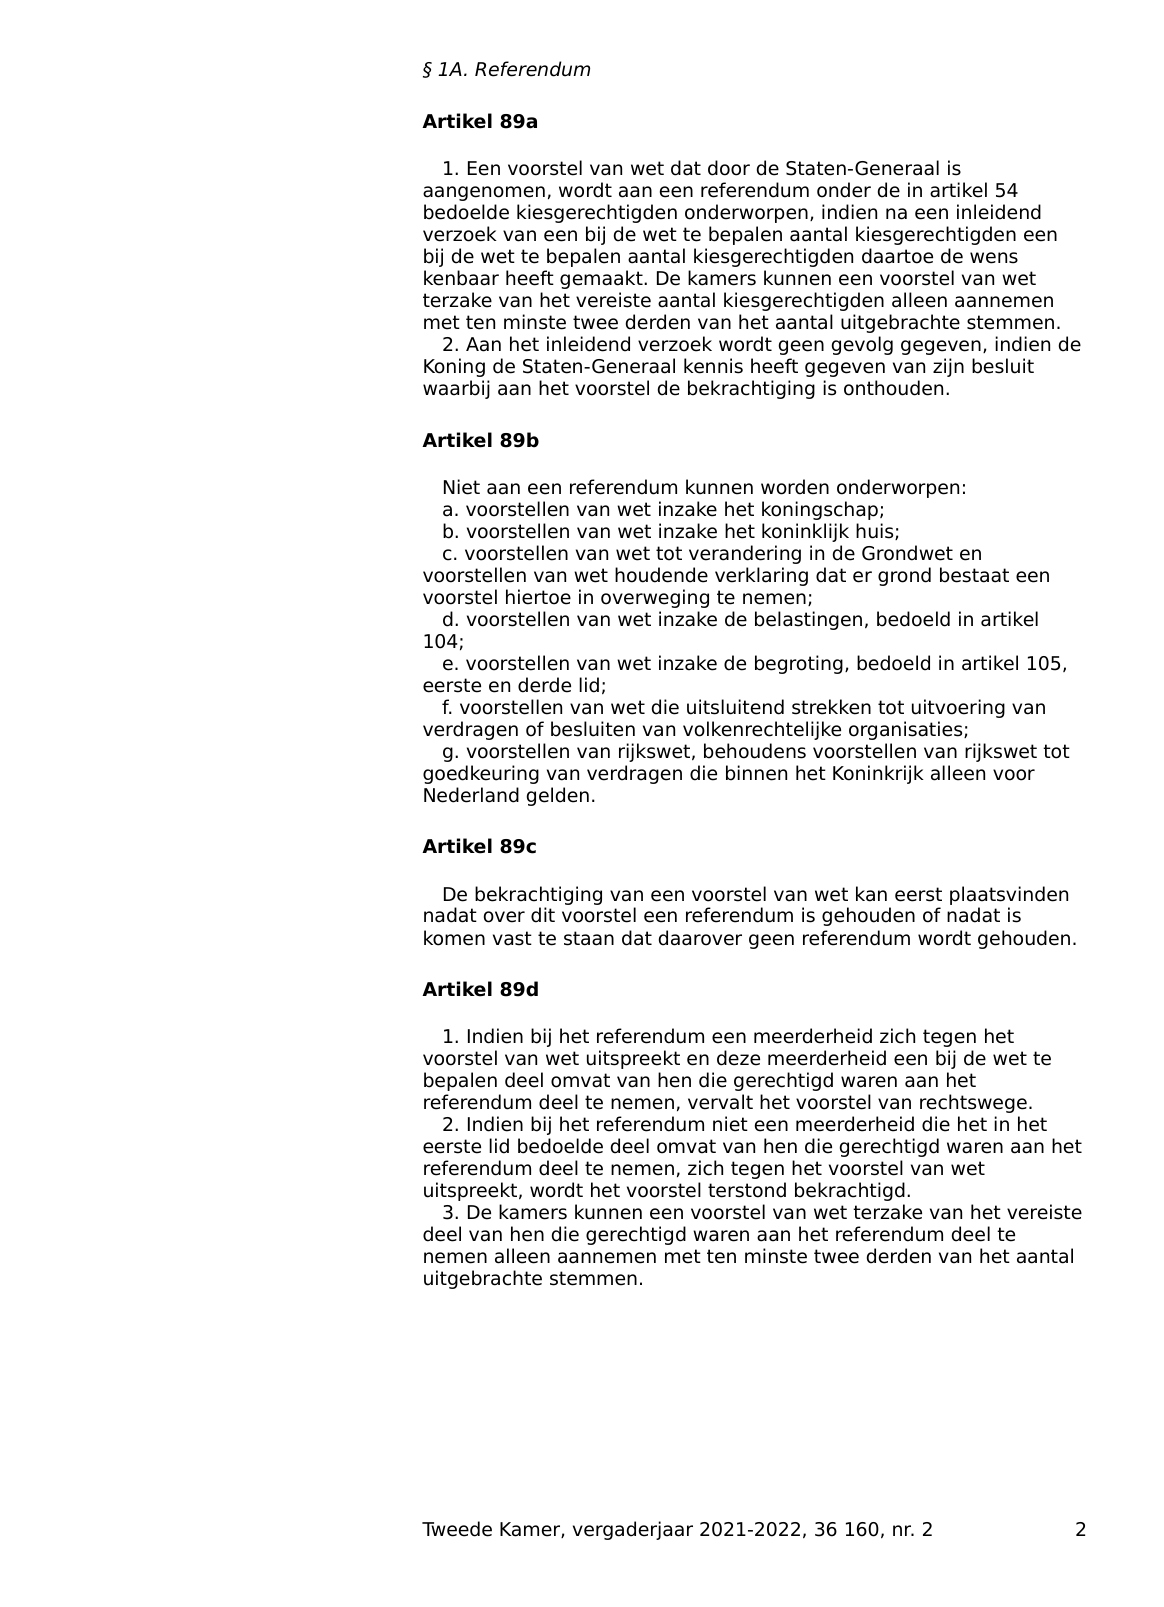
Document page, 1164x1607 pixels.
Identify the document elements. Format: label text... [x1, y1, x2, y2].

text 1. Een voorstel van wet dat door de Staten-Generaal is aangenomen, wordt aan een referendum onder de in artikel 54 bedoelde kiesgerechtigden onderworpen, indien na een inleidend verzoek van een bij de wet te bepalen aantal kiesgerechtigden een bij de wet te bepalen aantal kiesgerechtigden daartoe de wens kenbaar heeft gemaakt. De kamers kunnen een voorstel van wet terzake van het vereiste aantal kiesgerechtigden alleen aannemen met ten minste twee derden van het aantal uitgebrachte stemmen. [422, 158, 1087, 334]
text d. voorstellen van wet inzake de belastingen, bedoeld in artikel 104; [422, 609, 1087, 653]
text f. voorstellen van wet die uitsluitend strekken tot uitvoering van verdragen of besluiten van volkenrechtelijke organisaties; [422, 697, 1087, 741]
text e. voorstellen van wet inzake de begroting, bedoeld in artikel 105, eerste en derde lid; [422, 653, 1087, 697]
text 3. De kamers kunnen een voorstel van wet terzake van het vereiste deel van hen die gerechtigd waren aan het referendum deel te nemen alleen aannemen met ten minste twee derden van het aantal uitgebrachte stemmen. [422, 1202, 1087, 1290]
subtitle Artikel 89c [422, 836, 1087, 858]
text b. voorstellen van wet inzake het koninklijk huis; [422, 521, 1087, 543]
text g. voorstellen van rijkswet, behoudens voorstellen van rijkswet tot goedkeuring van verdragen die binnen het Koninkrijk alleen voor Nederland gelden. [422, 741, 1087, 806]
subtitle § 1A. Referendum [422, 59, 1087, 81]
text a. voorstellen van wet inzake het koningschap; [422, 499, 1087, 521]
text 2. Aan het inleidend verzoek wordt geen gevolg gegeven, indien de Koning de Staten-Generaal kennis heeft gegeven van zijn besluit waarbij aan het voorstel de bekrachtiging is onthouden. [422, 334, 1087, 400]
text De bekrachtiging van een voorstel van wet kan eerst plaatsvinden nadat over dit voorstel een referendum is gehouden of nadat is komen vast te staan dat daarover geen referendum wordt gehouden. [422, 883, 1087, 949]
subtitle Artikel 89a [422, 111, 1087, 133]
text c. voorstellen van wet tot verandering in de Grondwet en voorstellen van wet houdende verklaring dat er grond bestaat een voorstel hiertoe in overweging te nemen; [422, 543, 1087, 609]
subtitle Artikel 89d [422, 979, 1087, 1001]
text 1. Indien bij het referendum een meerderheid zich tegen het voorstel van wet uitspreekt en deze meerderheid een bij de wet te bepalen deel omvat van hen die gerechtigd waren aan het referendum deel te nemen, vervalt het voorstel van rechtswege. [422, 1026, 1087, 1114]
text Niet aan een referendum kunnen worden onderworpen: [422, 477, 1087, 499]
subtitle Artikel 89b [422, 430, 1087, 452]
text 2. Indien bij het referendum niet een meerderheid die het in het eerste lid bedoelde deel omvat van hen die gerechtigd waren aan het referendum deel te nemen, zich tegen het voorstel van wet uitspreekt, wordt het voorstel terstond bekrachtigd. [422, 1114, 1087, 1202]
